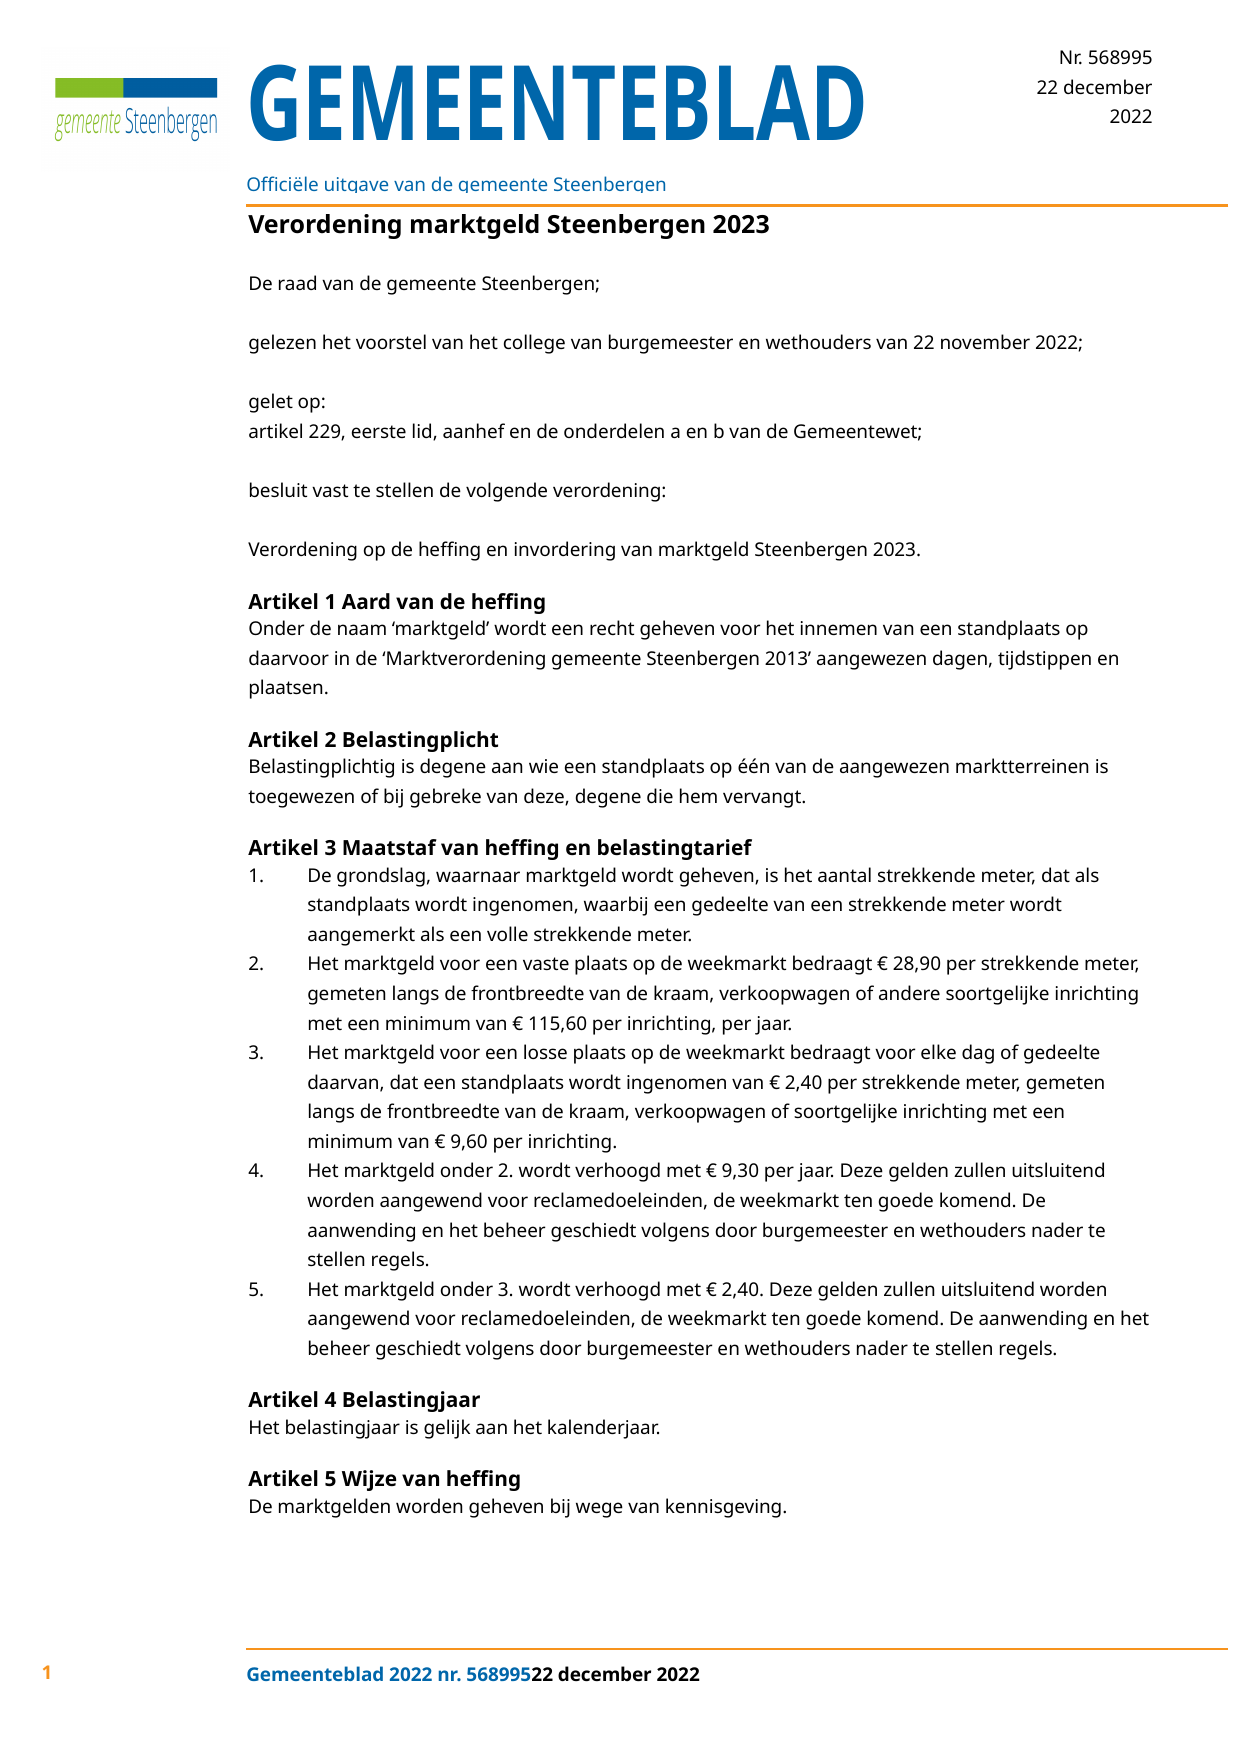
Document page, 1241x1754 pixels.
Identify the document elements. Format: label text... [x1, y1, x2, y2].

text Verordening marktgeld Steenbergen 2023 [248, 207, 1152, 241]
text Artikel 1 Aard van de heffing [248, 587, 1152, 615]
text De marktgelden worden geheven bij wege van kennisgeving. [248, 1493, 1152, 1519]
text Artikel 5 Wijze van heffing [248, 1464, 1152, 1493]
list Het marktgeld voor een losse plaats op de weekmarkt bedraagt voor elke dag of gedeelte daarvan, dat een standplaats wordt ingenomen van € 2,40 per strekkende meter, gemeten langs de frontbreedte van de kraam, verkoopwagen of soortgelijke inrichting met een minimum van € 9,60 per inrichting. [248, 1039, 1152, 1154]
list Het marktgeld onder 3. wordt verhoogd met € 2,40. Deze gelden zullen uitsluitend worden aangewend voor reclamedoeleinden, de weekmarkt ten goede komend. De aanwending en het beheer geschiedt volgens door burgemeester en wethouders nader te stellen regels. [248, 1276, 1152, 1361]
text gelezen het voorstel van het college van burgemeester en wethouders van 22 november 2022; [248, 329, 1152, 355]
text Onder de naam ‘marktgeld’ wordt een recht geheven voor het innemen van een standplaats op daarvoor in de ‘Marktverordening gemeente Steenbergen 2013’ aangewezen dagen, tijdstippen en plaatsen. [248, 615, 1152, 700]
picture [41, 47, 231, 172]
list Het marktgeld onder 2. wordt verhoogd met € 9,30 per jaar. Deze gelden zullen uitsluitend worden aangewend voor reclamedoeleinden, de weekmarkt ten goede komend. De aanwending en het beheer geschiedt volgens door burgemeester en wethouders nader te stellen regels. [248, 1158, 1152, 1272]
text artikel 229, eerste lid, aanhef en de onderdelen a en b van de Gemeentewet; [248, 418, 1152, 444]
text besluit vast te stellen de volgende verordening: [248, 477, 1152, 503]
text Artikel 2 Belastingplicht [248, 725, 1152, 753]
text gelet op: [248, 389, 1152, 414]
text Artikel 3 Maatstaf van heffing en belastingtarief [248, 833, 1152, 862]
list Het marktgeld voor een vaste plaats op de weekmarkt bedraagt € 28,90 per strekkende meter, gemeten langs de frontbreedte van de kraam, verkoopwagen of andere soortgelijke inrichting met een minimum van € 115,60 per inrichting, per jaar. [248, 951, 1152, 1036]
text Artikel 4 Belastingjaar [248, 1386, 1152, 1414]
text Belastingplichtig is degene aan wie een standplaats op één van de aangewezen marktterreinen is toegewezen of bij gebreke van deze, degene die hem vervangt. [248, 753, 1152, 809]
text De raad van de gemeente Steenbergen; [248, 270, 1152, 296]
text Het belastingjaar is gelijk aan het kalenderjaar. [248, 1414, 1152, 1440]
list De grondslag, waarnaar marktgeld wordt geheven, is het aantal strekkende meter, dat als standplaats wordt ingenomen, waarbij een gedeelte van een strekkende meter wordt aangemerkt als een volle strekkende meter. [248, 862, 1152, 947]
text Verordening op de heffing en invordering van marktgeld Steenbergen 2023. [248, 537, 1152, 562]
